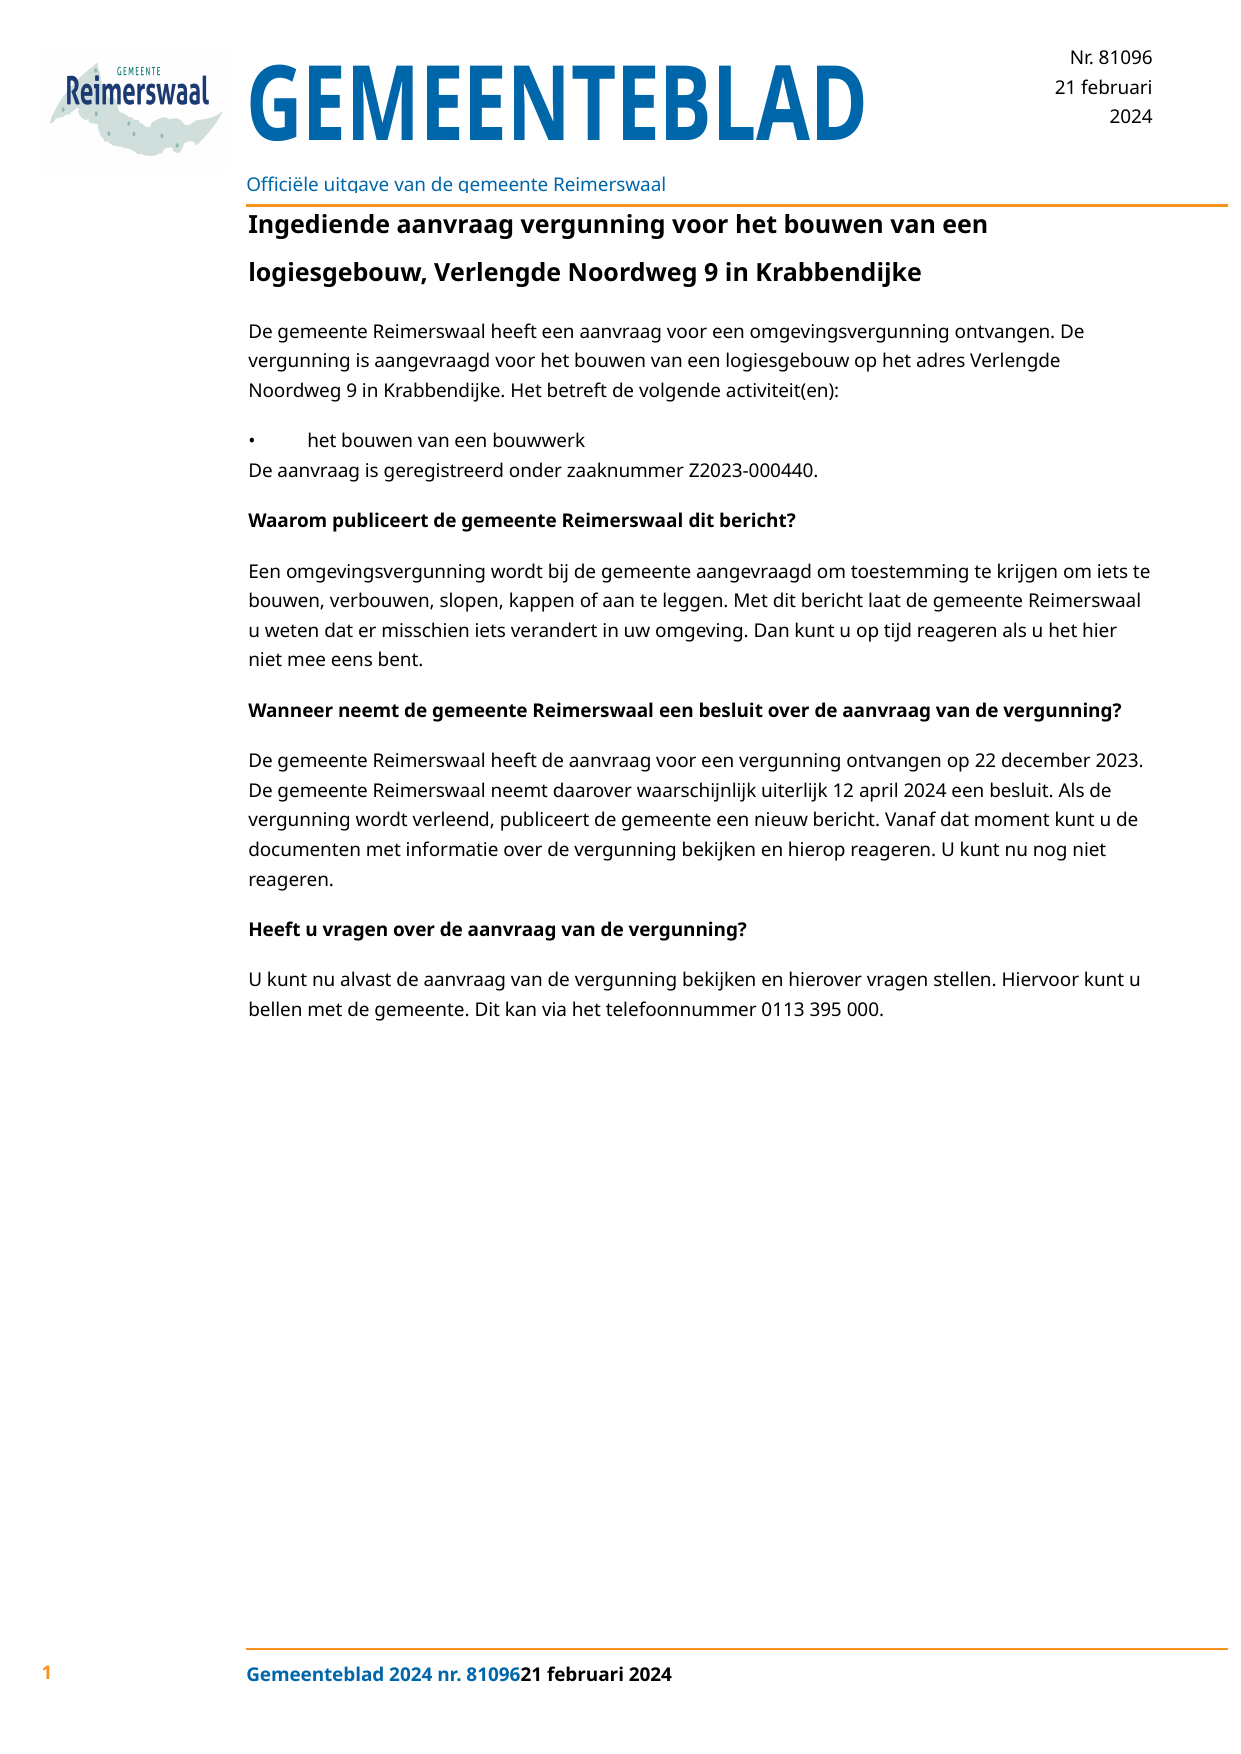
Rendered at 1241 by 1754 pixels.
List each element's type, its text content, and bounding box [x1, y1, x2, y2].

list het bouwen van een bouwwerk [248, 427, 1152, 453]
text De gemeente Reimerswaal heeft een aanvraag voor een omgevingsvergunning ontvangen. De vergunning is aangevraagd voor het bouwen van een logiesgebouw op het adres Verlengde Noordweg 9 in Krabbendijke. Het betreft de volgende activiteit(en): [248, 318, 1152, 403]
text Ingediende aanvraag vergunning voor het bouwen van een logiesgebouw, Verlengde Noordweg 9 in Krabbendijke [248, 207, 1152, 288]
picture [41, 47, 231, 172]
text Een omgevingsvergunning wordt bij de gemeente aangevraagd om toestemming te krijgen om iets te bouwen, verbouwen, slopen, kappen of aan te leggen. Met dit bericht laat de gemeente Reimerswaal u weten dat er misschien iets verandert in uw omgeving. Dan kunt u op tijd reageren als u het hier niet mee eens bent. [248, 558, 1152, 672]
text De aanvraag is geregistreerd onder zaaknummer Z2023-000440. [248, 457, 1152, 483]
text Wanneer neemt de gemeente Reimerswaal een besluit over de aanvraag van de vergunning? [248, 697, 1152, 723]
text De gemeente Reimerswaal heeft de aanvraag voor een vergunning ontvangen op 22 december 2023. De gemeente Reimerswaal neemt daarover waarschijnlijk uiterlijk 12 april 2024 een besluit. Als de vergunning wordt verleend, publiceert de gemeente een nieuw bericht. Vanaf dat moment kunt u de documenten met informatie over de vergunning bekijken en hierop reageren. U kunt nu nog niet reageren. [248, 747, 1152, 892]
text Heeft u vragen over de aanvraag van de vergunning? [248, 916, 1152, 942]
text U kunt nu alvast de aanvraag van de vergunning bekijken en hierover vragen stellen. Hiervoor kunt u bellen met de gemeente. Dit kan via het telefoonnummer 0113 395 000. [248, 967, 1152, 1022]
text Waarom publiceert de gemeente Reimerswaal dit bericht? [248, 507, 1152, 533]
